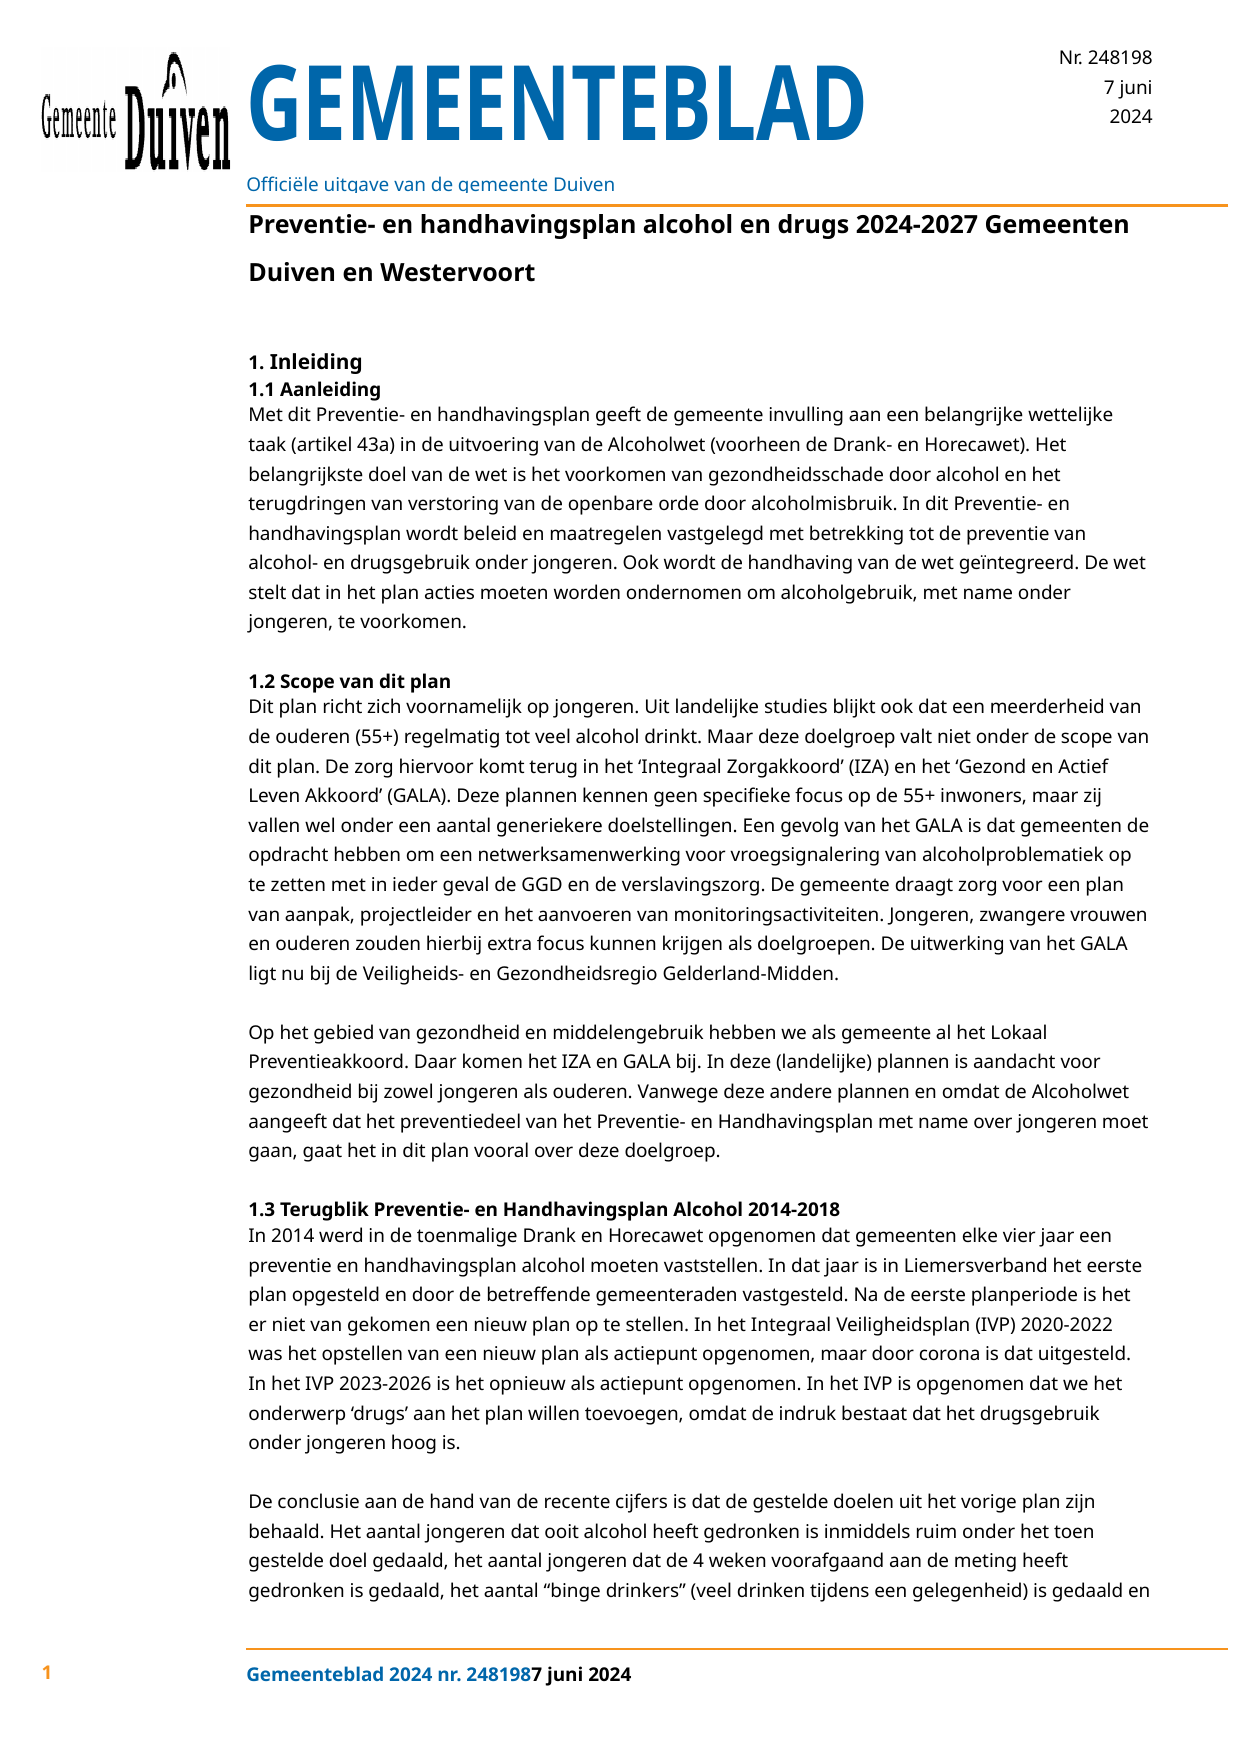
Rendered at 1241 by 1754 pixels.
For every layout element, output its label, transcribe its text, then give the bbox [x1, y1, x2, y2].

text Met dit Preventie- en handhavingsplan geeft de gemeente invulling aan een belangrijke wettelijke taak (artikel 43a) in de uitvoering van de Alcoholwet (voorheen de Drank- en Horecawet). Het belangrijkste doel van de wet is het voorkomen van gezondheidsschade door alcohol en het terugdringen van verstoring van de openbare orde door alcoholmisbruik. In dit Preventie- en handhavingsplan wordt beleid en maatregelen vastgelegd met betrekking tot de preventie van alcohol- en drugsgebruik onder jongeren. Ook wordt de handhaving van de wet geïntegreerd. De wet stelt dat in het plan acties moeten worden ondernomen om alcoholgebruik, met name onder jongeren, te voorkomen. [248, 402, 1152, 634]
text 1. Inleiding [248, 347, 1152, 376]
text In 2014 werd in de toenmalige Drank en Horecawet opgenomen dat gemeenten elke vier jaar een preventie en handhavingsplan alcohol moeten vaststellen. In dat jaar is in Liemersverband het eerste plan opgesteld en door de betreffende gemeenteraden vastgesteld. Na de eerste planperiode is het er niet van gekomen een nieuw plan op te stellen. In het Integraal Veiligheidsplan (IVP) 2020-2022 was het opstellen van een nieuw plan als actiepunt opgenomen, maar door corona is dat uitgesteld. In het IVP 2023-2026 is het opnieuw als actiepunt opgenomen. In het IVP is opgenomen dat we het onderwerp ‘drugs’ aan het plan willen toevoegen, omdat de indruk bestaat dat het drugsgebruik onder jongeren hoog is. [248, 1222, 1152, 1455]
text 1.2 Scope van dit plan [248, 668, 1152, 694]
text 1.1 Aanleiding [248, 376, 1152, 402]
text De conclusie aan de hand van de recente cijfers is dat de gestelde doelen uit het vorige plan zijn behaald. Het aantal jongeren dat ooit alcohol heeft gedronken is inmiddels ruim onder het toen gestelde doel gedaald, het aantal jongeren dat de 4 weken voorafgaand aan de meting heeft gedronken is gedaald, het aantal “binge drinkers” (veel drinken tijdens een gelegenheid) is gedaald en [248, 1488, 1152, 1603]
text Dit plan richt zich voornamelijk op jongeren. Uit landelijke studies blijkt ook dat een meerderheid van de ouderen (55+) regelmatig tot veel alcohol drinkt. Maar deze doelgroep valt niet onder de scope van dit plan. De zorg hiervoor komt terug in het ‘Integraal Zorgakkoord’ (IZA) en het ‘Gezond en Actief Leven Akkoord’ (GALA). Deze plannen kennen geen specifieke focus op de 55+ inwoners, maar zij vallen wel onder een aantal generiekere doelstellingen. Een gevolg van het GALA is dat gemeenten de opdracht hebben om een netwerksamenwerking voor vroegsignalering van alcoholproblematiek op te zetten met in ieder geval de GGD en de verslavingszorg. De gemeente draagt zorg voor een plan van aanpak, projectleider en het aanvoeren van monitoringsactiviteiten. Jongeren, zwangere vrouwen en ouderen zouden hierbij extra focus kunnen krijgen als doelgroepen. De uitwerking van het GALA ligt nu bij de Veiligheids- en Gezondheidsregio Gelderland-Midden. [248, 694, 1152, 986]
text 1.3 Terugblik Preventie- en Handhavingsplan Alcohol 2014-2018 [248, 1197, 1152, 1222]
picture [41, 47, 231, 172]
text Op het gebied van gezondheid en middelengebruik hebben we als gemeente al het Lokaal Preventieakkoord. Daar komen het IZA en GALA bij. In deze (landelijke) plannen is aandacht voor gezondheid bij zowel jongeren als ouderen. Vanwege deze andere plannen en omdat de Alcoholwet aangeeft dat het preventiedeel van het Preventie- en Handhavingsplan met name over jongeren moet gaan, gaat het in dit plan vooral over deze doelgroep. [248, 1019, 1152, 1163]
text Preventie- en handhavingsplan alcohol en drugs 2024-2027 Gemeenten Duiven en Westervoort [248, 207, 1152, 288]
